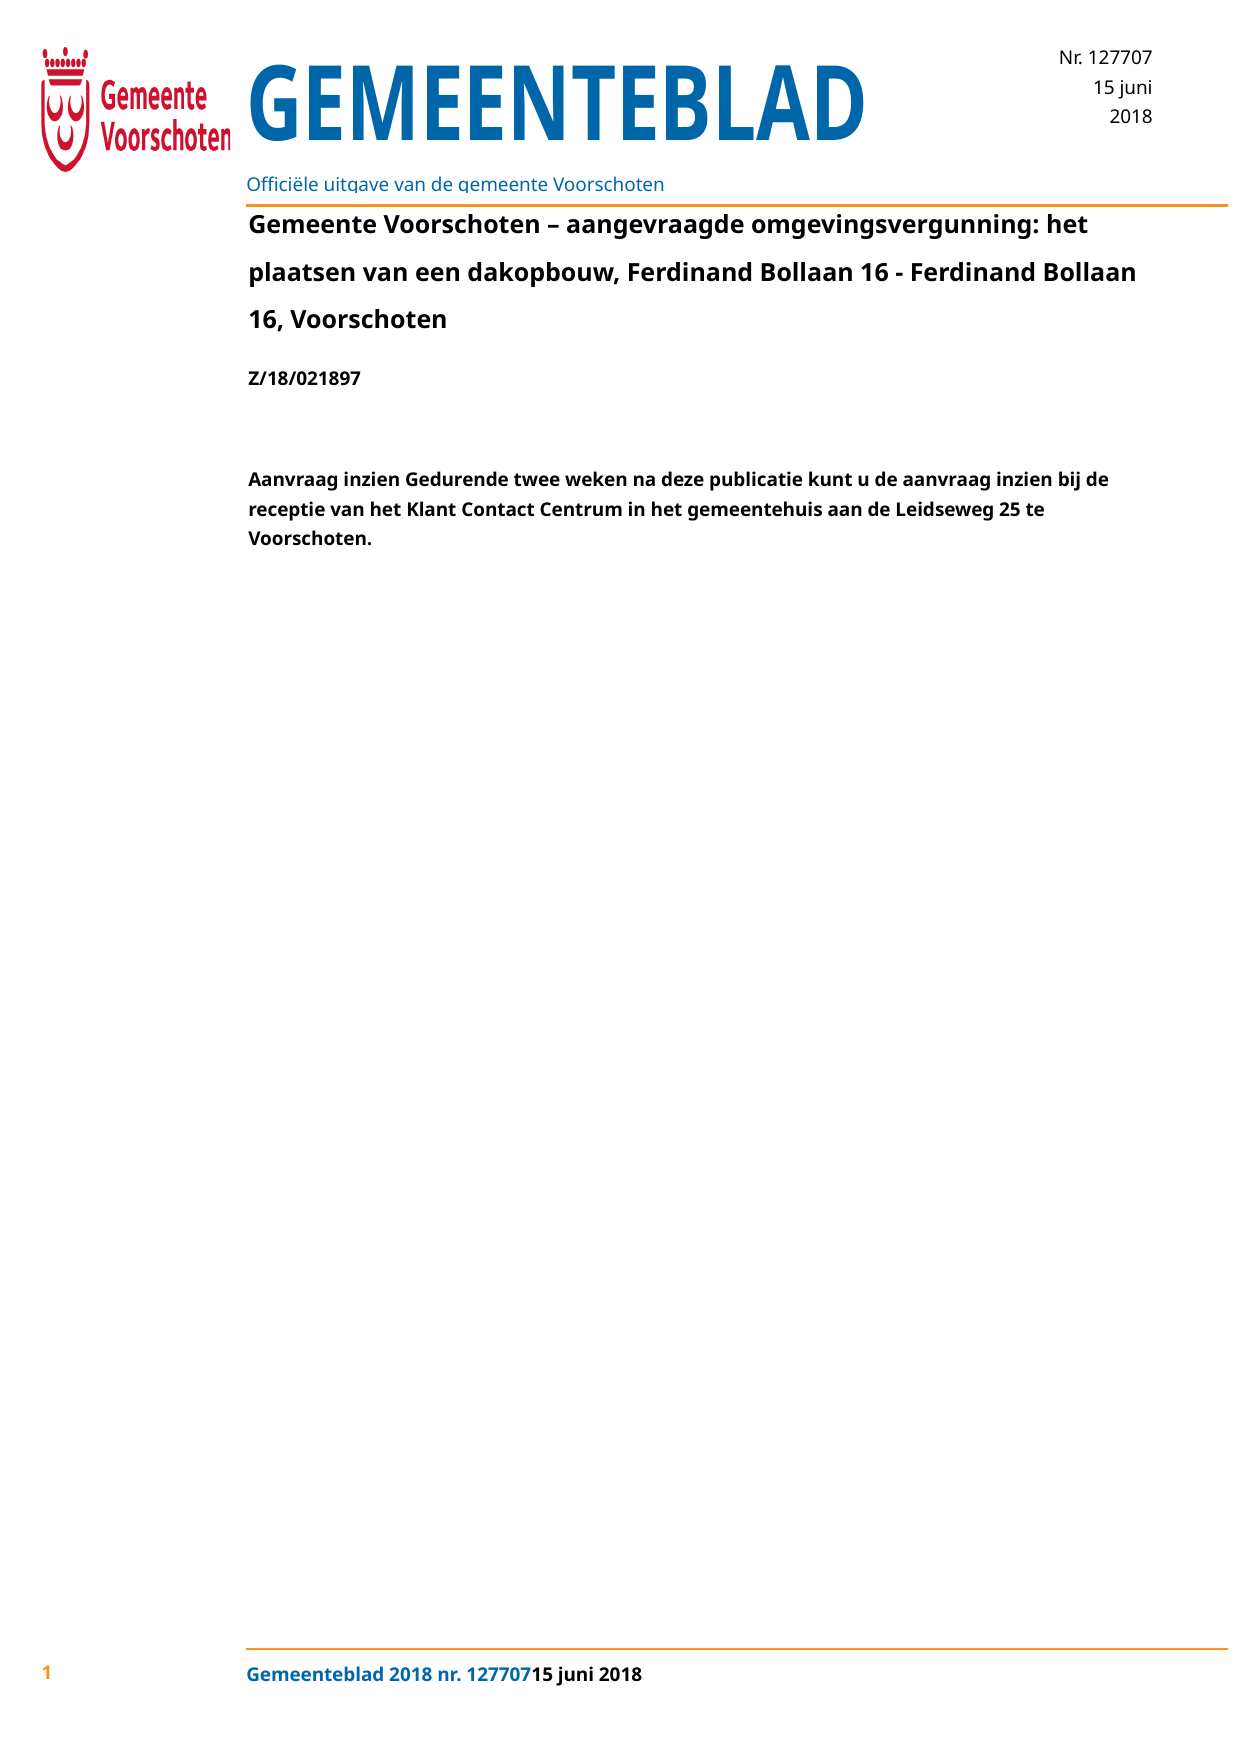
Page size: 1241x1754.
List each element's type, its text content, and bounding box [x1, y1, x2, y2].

picture [41, 47, 231, 172]
text Z/18/021897 [248, 366, 1152, 391]
text Aanvraag inzien Gedurende twee weken na deze publicatie kunt u de aanvraag inzien bij de receptie van het Klant Contact Centrum in het gemeentehuis aan de Leidseweg 25 te Voorschoten. [248, 466, 1152, 551]
text Gemeente Voorschoten – aangevraagde omgevingsvergunning: het plaatsen van een dakopbouw, Ferdinand Bollaan 16 - Ferdinand Bollaan 16, Voorschoten [248, 207, 1152, 336]
